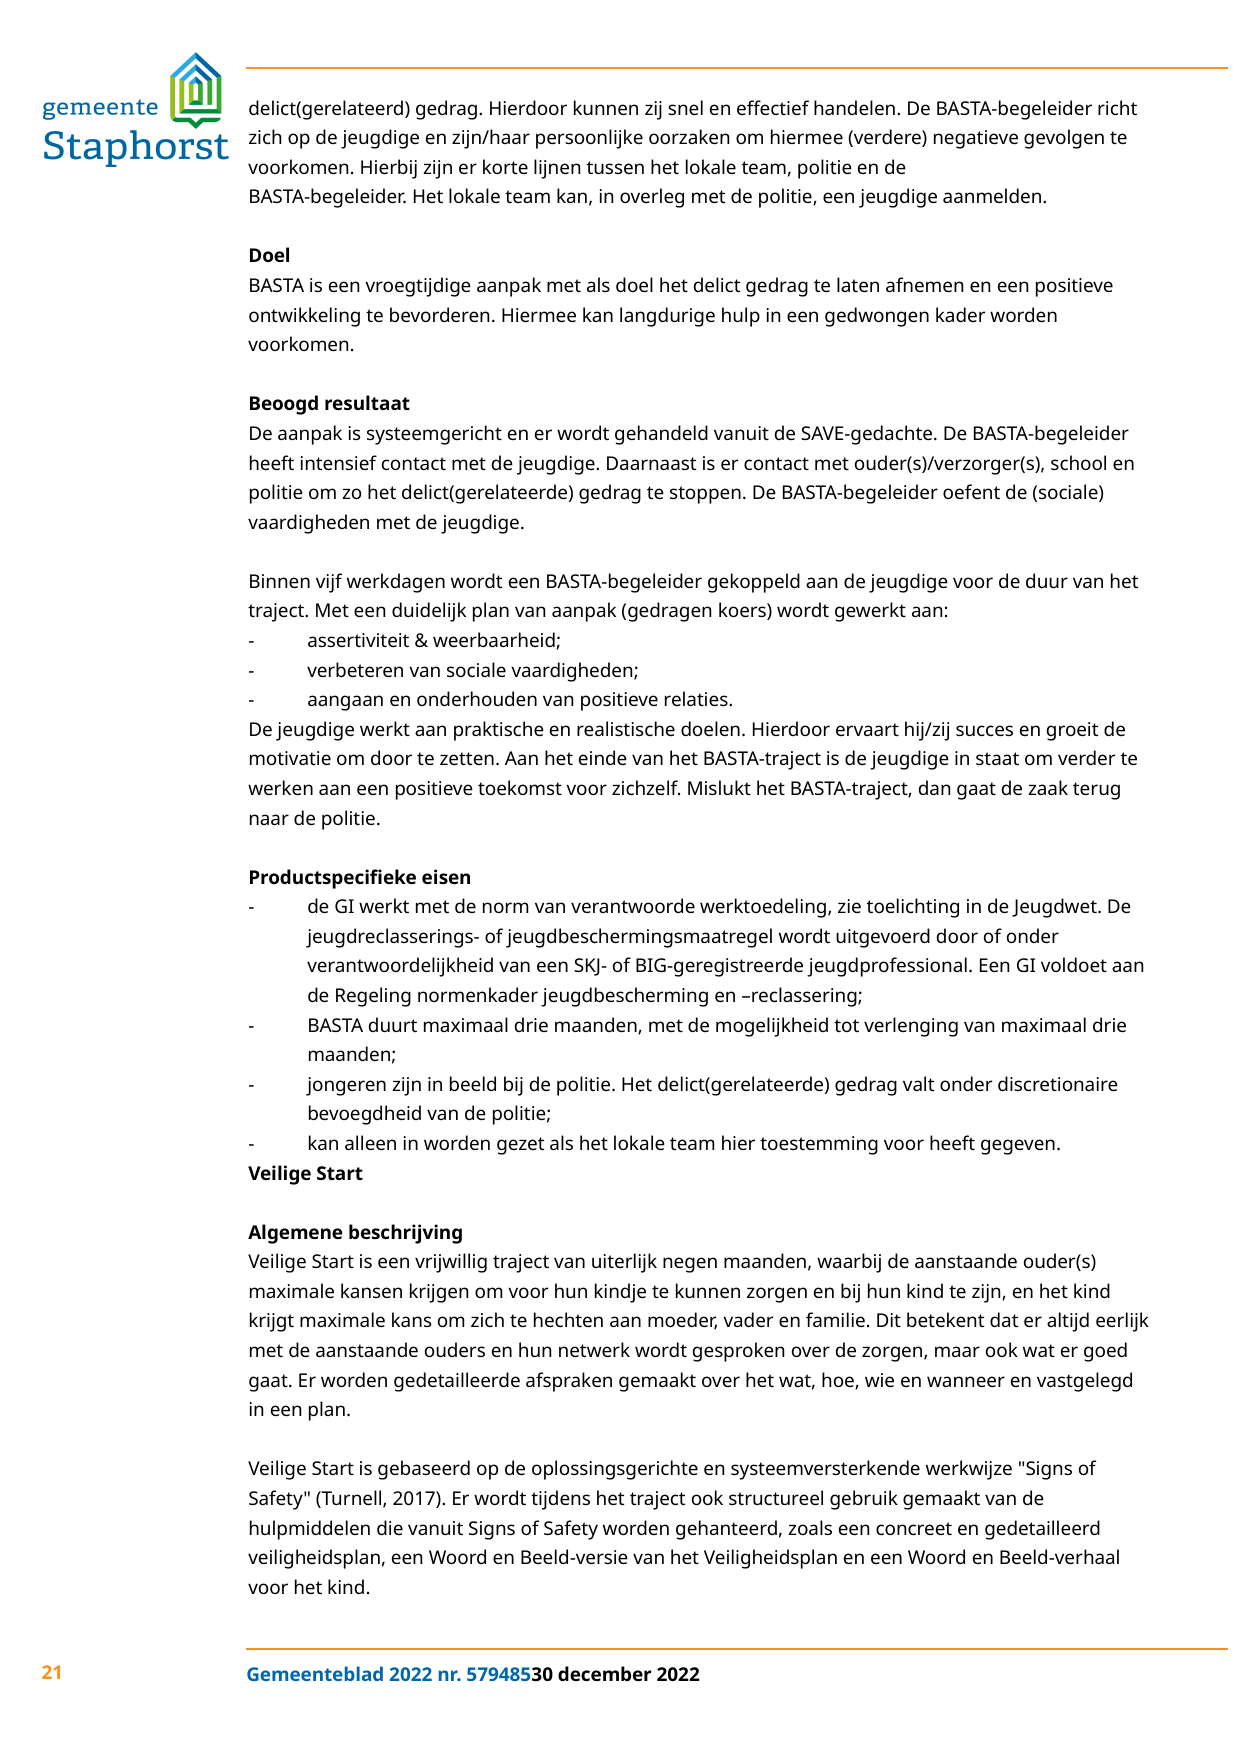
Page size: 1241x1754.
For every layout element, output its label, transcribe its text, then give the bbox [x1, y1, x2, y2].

list assertiviteit & weerbaarheid; [248, 627, 1152, 653]
text delict(gerelateerd) gedrag. Hierdoor kunnen zij snel en effectief handelen. De BASTA-begeleider richt zich op de jeugdige en zijn/haar persoonlijke oorzaken om hiermee (verdere) negatieve gevolgen te voorkomen. Hierbij zijn er korte lijnen tussen het lokale team, politie en de [248, 95, 1152, 180]
text De aanpak is systeemgericht en er wordt gehandeld vanuit de SAVE-gedachte. De BASTA-begeleider heeft intensief contact met de jeugdige. Daarnaast is er contact met ouder(s)/verzorger(s), school en politie om zo het delict(gerelateerde) gedrag te stoppen. De BASTA-begeleider oefent de (sociale) vaardigheden met de jeugdige. [248, 420, 1152, 535]
text Algemene beschrijving [248, 1219, 1152, 1245]
list kan alleen in worden gezet als het lokale team hier toestemming voor heeft gegeven. [248, 1130, 1152, 1156]
text BASTA-begeleider. Het lokale team kan, in overleg met de politie, een jeugdige aanmelden. [248, 183, 1152, 209]
text Beoogd resultaat [248, 391, 1152, 416]
text Veilige Start is gebaseerd op de oplossingsgerichte en systeemversterkende werkwijze "Signs of Safety" (Turnell, 2017). Er wordt tijdens het traject ook structureel gebruik gemaakt van de hulpmiddelen die vanuit Signs of Safety worden gehanteerd, zoals een concreet en gedetailleerd veiligheidsplan, een Woord en Beeld-versie van het Veiligheidsplan en een Woord en Beeld-verhaal voor het kind. [248, 1456, 1152, 1600]
list BASTA duurt maximaal drie maanden, met de mogelijkheid tot verlenging van maximaal drie maanden; [248, 1012, 1152, 1067]
list de GI werkt met de norm van verantwoorde werktoedeling, zie toelichting in de Jeugdwet. De jeugdreclasserings- of jeugdbeschermingsmaatregel wordt uitgevoerd door of onder verantwoordelijkheid van een SKJ- of BIG-geregistreerde jeugdprofessional. Een GI voldoet aan de Regeling normenkader jeugdbescherming en –reclassering; [248, 893, 1152, 1008]
text Binnen vijf werkdagen wordt een BASTA-begeleider gekoppeld aan de jeugdige voor de duur van het traject. Met een duidelijk plan van aanpak (gedragen koers) wordt gewerkt aan: [248, 568, 1152, 623]
list jongeren zijn in beeld bij de politie. Het delict(gerelateerde) gedrag valt onder discretionaire bevoegdheid van de politie; [248, 1071, 1152, 1126]
text Veilige Start is een vrijwillig traject van uiterlijk negen maanden, waarbij de aanstaande ouder(s) maximale kansen krijgen om voor hun kindje te kunnen zorgen en bij hun kind te zijn, en het kind krijgt maximale kans om zich te hechten aan moeder, vader en familie. Dit betekent dat er altijd eerlijk met de aanstaande ouders en hun netwerk wordt gesproken over de zorgen, maar ook wat er goed gaat. Er worden gedetailleerde afspraken gemaakt over het wat, hoe, wie en wanneer en vastgelegd in een plan. [248, 1248, 1152, 1422]
text BASTA is een vroegtijdige aanpak met als doel het delict gedrag te laten afnemen en een positieve ontwikkeling te bevorderen. Hiermee kan langdurige hulp in een gedwongen kader worden voorkomen. [248, 272, 1152, 357]
list verbeteren van sociale vaardigheden; [248, 657, 1152, 683]
text Doel [248, 243, 1152, 268]
text Productspecifieke eisen [248, 864, 1152, 890]
text Veilige Start [248, 1160, 1152, 1186]
picture [41, 47, 231, 172]
text De jeugdige werkt aan praktische en realistische doelen. Hierdoor ervaart hij/zij succes en groeit de motivatie om door te zetten. Aan het einde van het BASTA-traject is de jeugdige in staat om verder te werken aan een positieve toekomst voor zichzelf. Mislukt het BASTA-traject, dan gaat de zaak terug naar de politie. [248, 716, 1152, 831]
list aangaan en onderhouden van positieve relaties. [248, 686, 1152, 712]
